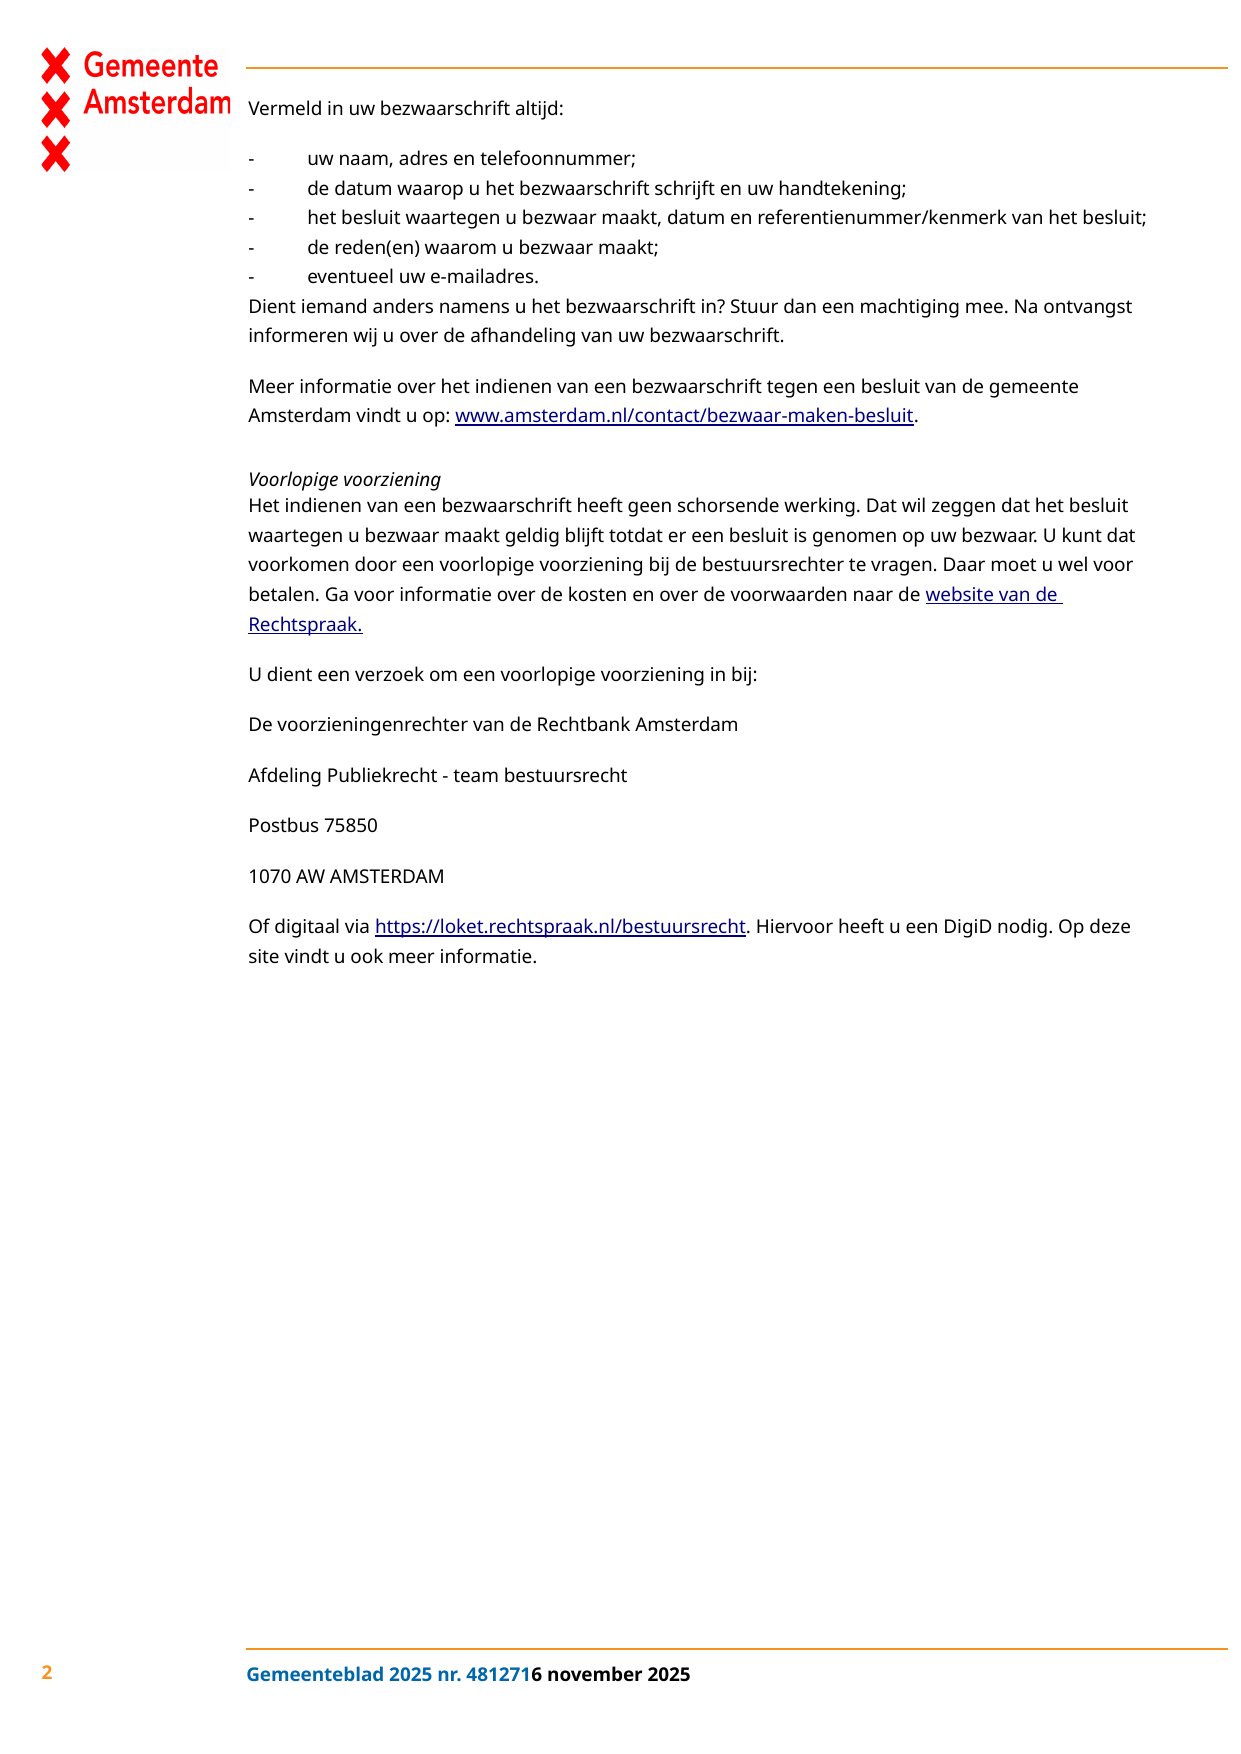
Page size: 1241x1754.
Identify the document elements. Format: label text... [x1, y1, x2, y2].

list eventueel uw e-mailadres. [248, 263, 1152, 289]
text Vermeld in uw bezwaarschrift altijd: [248, 95, 1152, 121]
text Het indienen van een bezwaarschrift heeft geen schorsende werking. Dat wil zeggen dat het besluit waartegen u bezwaar maakt geldig blijft totdat er een besluit is genomen op uw bezwaar. U kunt dat voorkomen door een voorlopige voorziening bij de bestuursrechter te vragen. Daar moet u wel voor betalen. Ga voor informatie over de kosten en over de voorwaarden naar de website van de Rechtspraak. [248, 492, 1152, 636]
text 1070 AW AMSTERDAM [248, 863, 1152, 888]
text Of digitaal via https://loket.rechtspraak.nl/bestuursrecht. Hiervoor heeft u een DigiD nodig. Op deze site vindt u ook meer informatie. [248, 913, 1152, 968]
picture [41, 47, 231, 172]
text Dient iemand anders namens u het bezwaarschrift in? Stuur dan een machtiging mee. Na ontvangst informeren wij u over de afhandeling van uw bezwaarschrift. [248, 293, 1152, 348]
text De voorzieningenrechter van de Rechtbank Amsterdam [248, 712, 1152, 737]
text Voorlopige voorziening [248, 467, 1152, 492]
text Afdeling Publiekrecht - team bestuursrecht [248, 762, 1152, 788]
list uw naam, adres en telefoonnummer; [248, 145, 1152, 171]
list de reden(en) waarom u bezwaar maakt; [248, 234, 1152, 260]
text Postbus 75850 [248, 812, 1152, 838]
list het besluit waartegen u bezwaar maakt, datum en referentienummer/kenmerk van het besluit; [248, 204, 1152, 230]
text U dient een verzoek om een voorlopige voorziening in bij: [248, 661, 1152, 687]
list de datum waarop u het bezwaarschrift schrijft en uw handtekening; [248, 175, 1152, 201]
text Meer informatie over het indienen van een bezwaarschrift tegen een besluit van de gemeente Amsterdam vindt u op: www.amsterdam.nl/contact/bezwaar-maken-besluit. [248, 373, 1152, 428]
